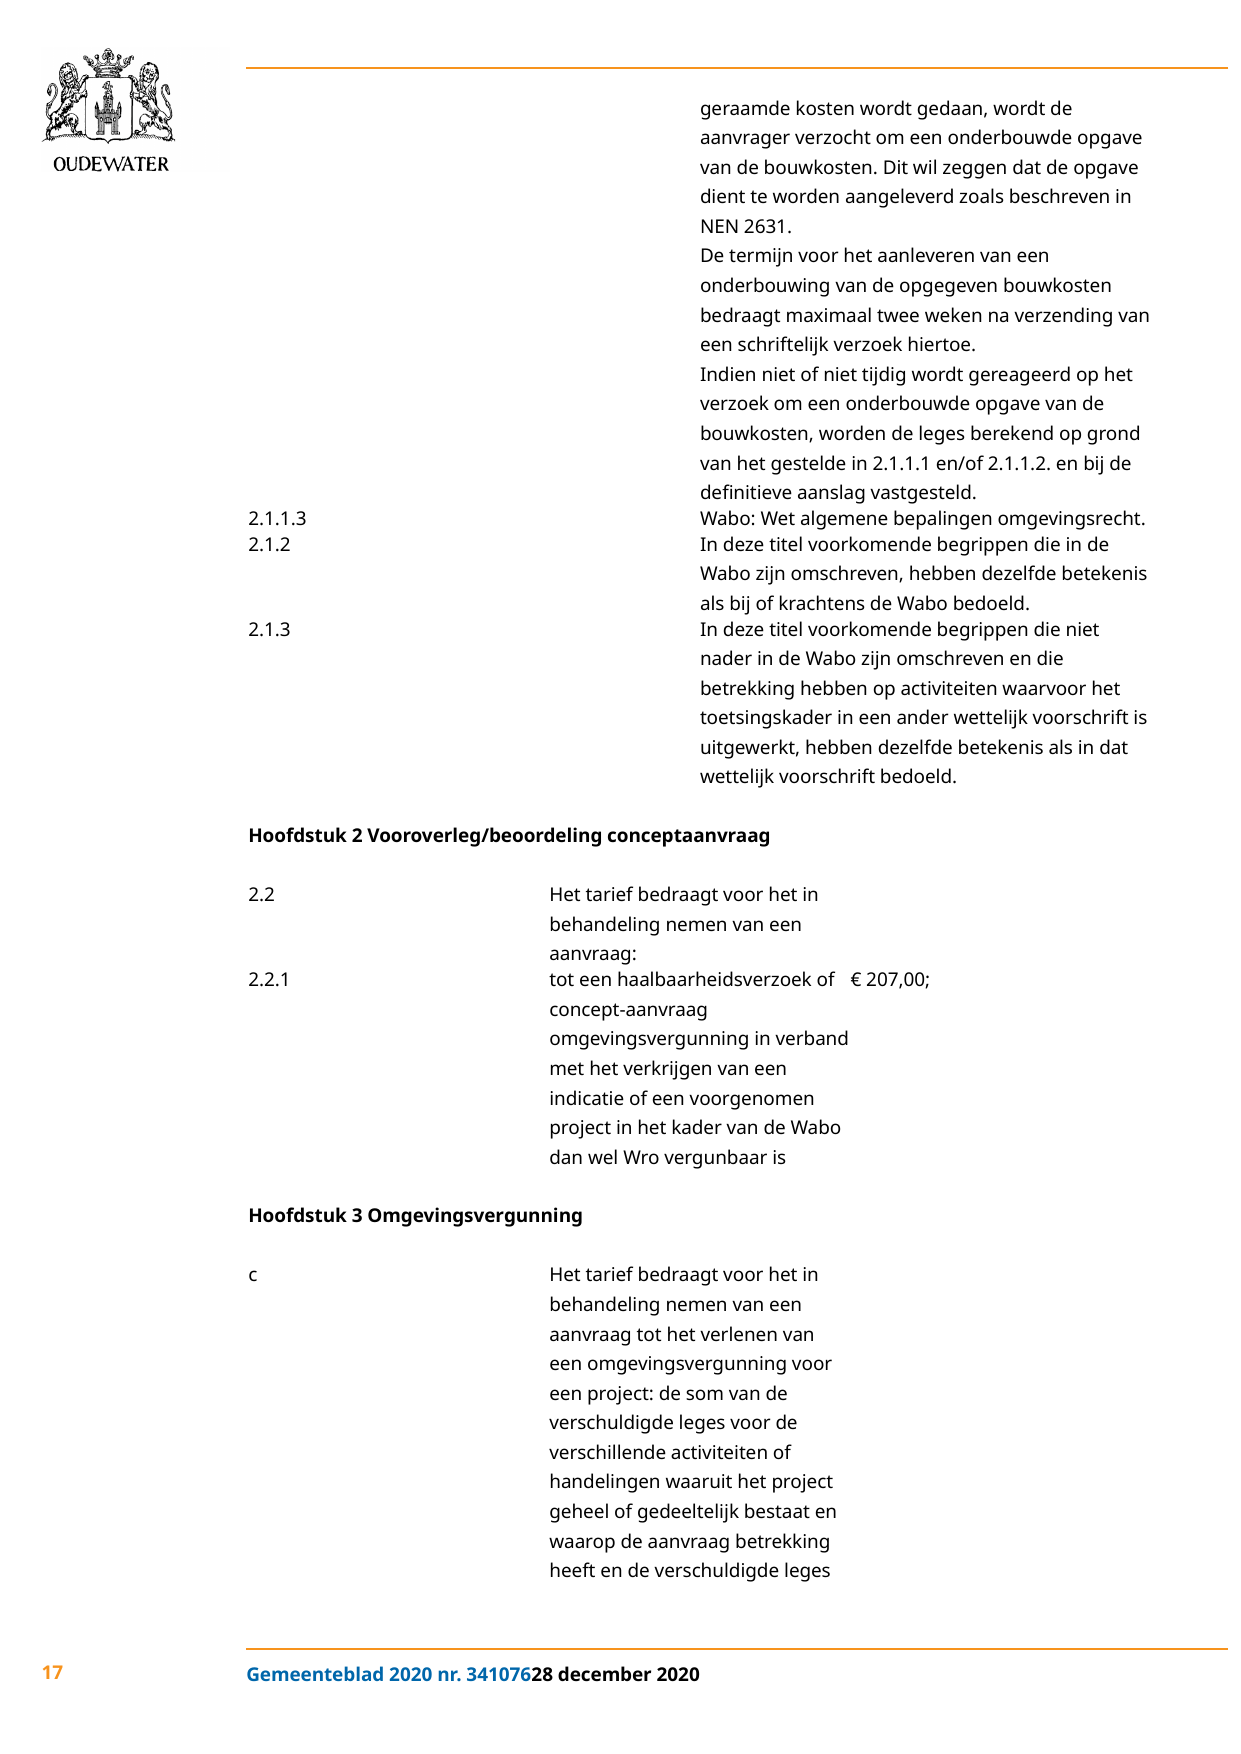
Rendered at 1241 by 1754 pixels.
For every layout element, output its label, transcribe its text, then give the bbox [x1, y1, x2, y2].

table_cell geraamde kosten wordt gedaan, wordt de aanvrager verzocht om een onderbouwde opgave van de bouwkosten. Dit wil zeggen dat de opgave dient te worden aangeleverd zoals beschreven in NEN 2631. De termijn voor het aanleveren van een onderbouwing van de opgegeven bouwkosten bedraagt maximaal twee weken na verzending van een schriftelijk verzoek hiertoe. Indien niet of niet tijdig wordt gereageerd op het verzoek om een onderbouwde opgave van de bouwkosten, worden de leges berekend op grond van het gestelde in 2.1.1.1 en/of 2.1.1.2. en bij de definitieve aanslag vastgesteld. [700, 95, 1152, 505]
table_cell 2.1.1.3 [248, 505, 700, 531]
table_cell In deze titel voorkomende begrippen die in de Wabo zijn omschreven, hebben dezelfde betekenis als bij of krachtens de Wabo bedoeld. [700, 531, 1152, 616]
table_header 2.2 [248, 881, 549, 966]
text Hoofdstuk 2 Vooroverleg/beoordeling conceptaanvraag [248, 822, 1152, 848]
table_header Het tarief bedraagt voor het in behandeling nemen van een aanvraag: [549, 881, 850, 966]
table_header [850, 1262, 1152, 1583]
table_cell [248, 95, 700, 505]
table_header Het tarief bedraagt voor het in behandeling nemen van een aanvraag tot het verlenen van een omgevingsvergunning voor een project: de som van de verschuldigde leges voor de verschillende activiteiten of handelingen waaruit het project geheel of gedeeltelijk bestaat en waarop de aanvraag betrekking heeft en de verschuldigde leges [549, 1262, 850, 1583]
table_cell 2.1.3 [248, 616, 700, 789]
table_cell tot een haalbaarheidsverzoek of concept-aanvraag omgevingsvergunning in verband met het verkrijgen van een indicatie of een voorgenomen project in het kader van de Wabo dan wel Wro vergunbaar is [549, 966, 850, 1169]
table_cell 2.1.2 [248, 531, 700, 616]
table_cell 2.2.1 [248, 966, 549, 1169]
picture [41, 47, 231, 172]
table_cell Wabo: Wet algemene bepalingen omgevingsrecht. [700, 505, 1152, 531]
table_cell € 207,00; [850, 966, 1152, 1169]
text Hoofdstuk 3 Omgevingsvergunning [248, 1202, 1152, 1228]
table_header [850, 881, 1152, 966]
table_cell In deze titel voorkomende begrippen die niet nader in de Wabo zijn omschreven en die betrekking hebben op activiteiten waarvoor het toetsingskader in een ander wettelijk voorschrift is uitgewerkt, hebben dezelfde betekenis als in dat wettelijk voorschrift bedoeld. [700, 616, 1152, 789]
table_header c [248, 1262, 549, 1583]
